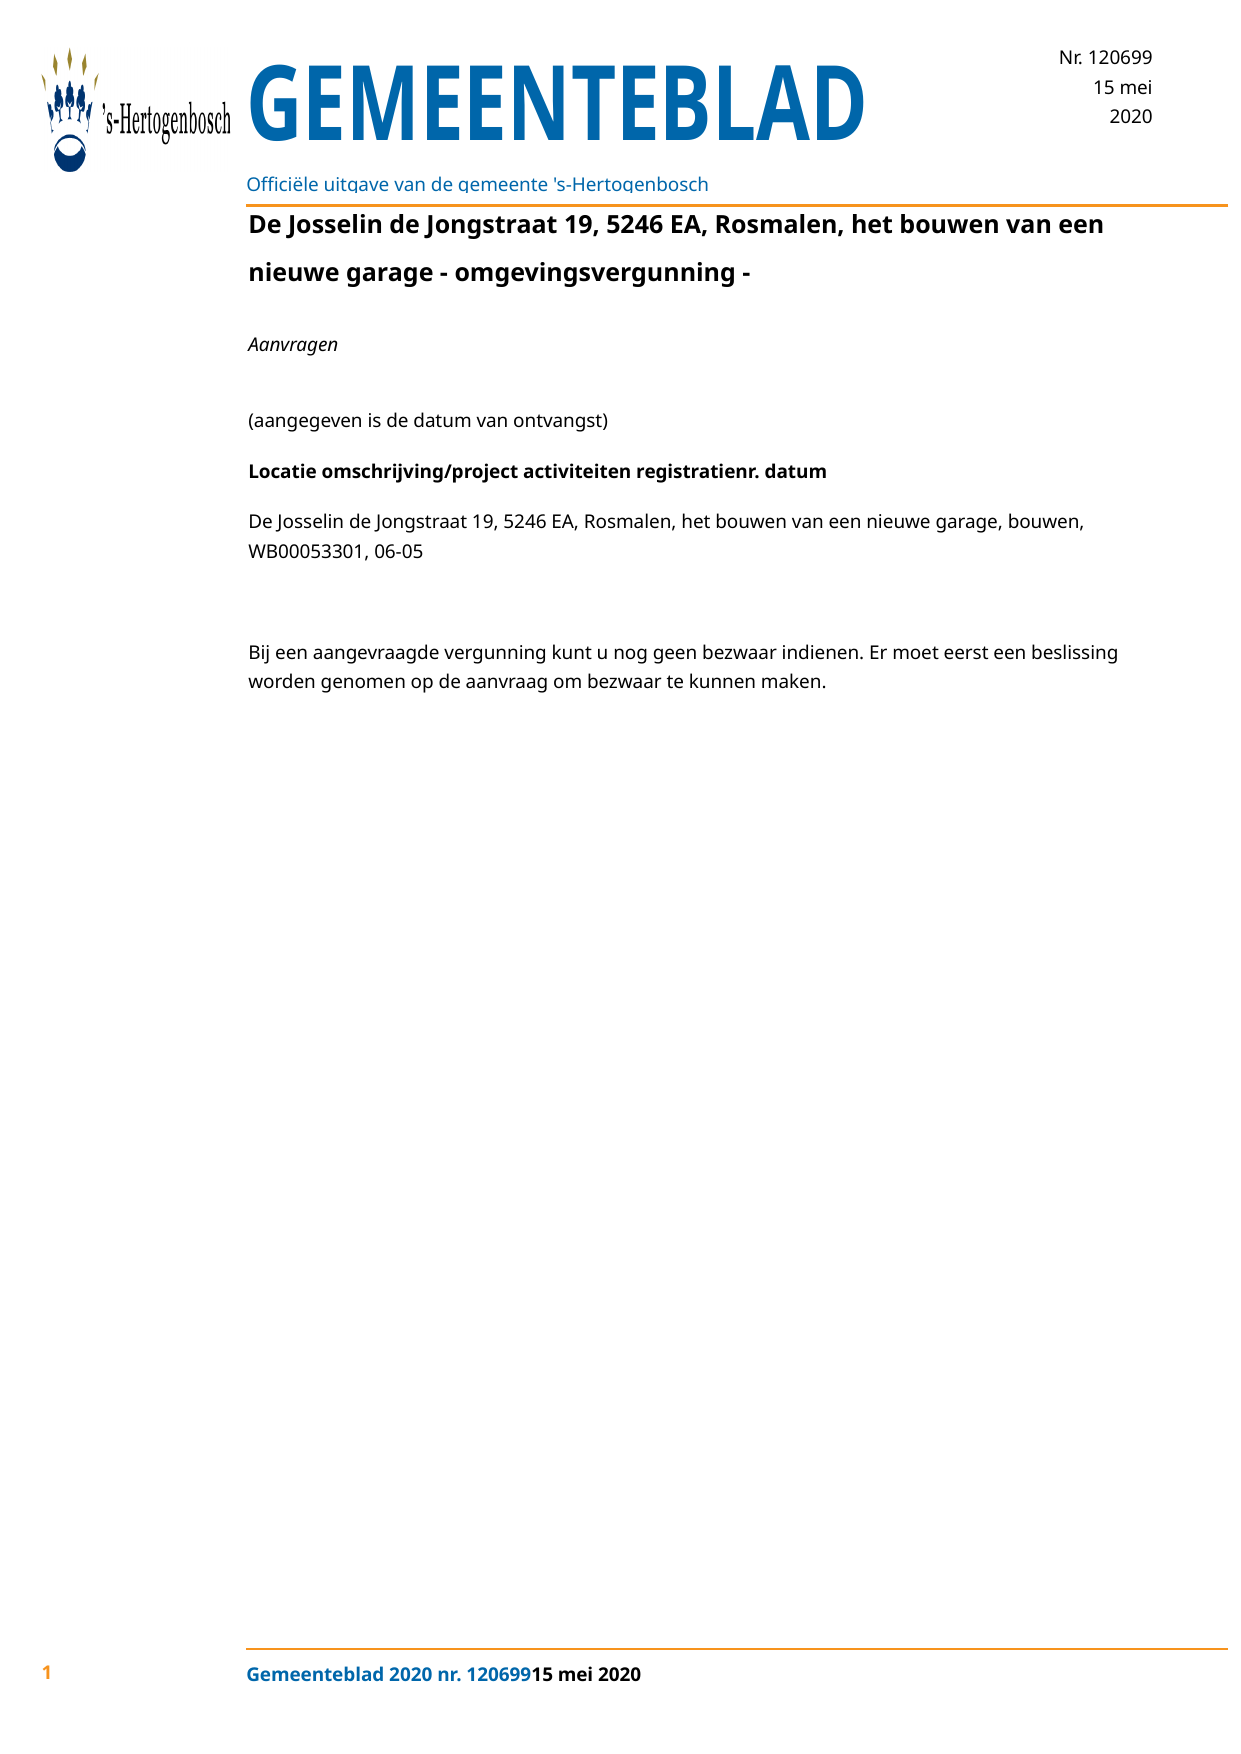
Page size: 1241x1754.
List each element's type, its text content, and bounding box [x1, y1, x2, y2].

text De Josselin de Jongstraat 19, 5246 EA, Rosmalen, het bouwen van een nieuwe garage - omgevingsvergunning - [248, 207, 1152, 288]
text De Josselin de Jongstraat 19, 5246 EA, Rosmalen, het bouwen van een nieuwe garage, bouwen, WB00053301, 06-05 [248, 508, 1152, 564]
text Aanvragen [248, 331, 1152, 357]
text (aangegeven is de datum van ontvangst) [248, 408, 1152, 433]
text Bij een aangevraagde vergunning kunt u nog geen bezwaar indienen. Er moet eerst een beslissing worden genomen op de aanvraag om bezwaar te kunnen maken. [248, 639, 1152, 694]
picture [41, 47, 231, 172]
text Locatie omschrijving/project activiteiten registratienr. datum [248, 458, 1152, 484]
